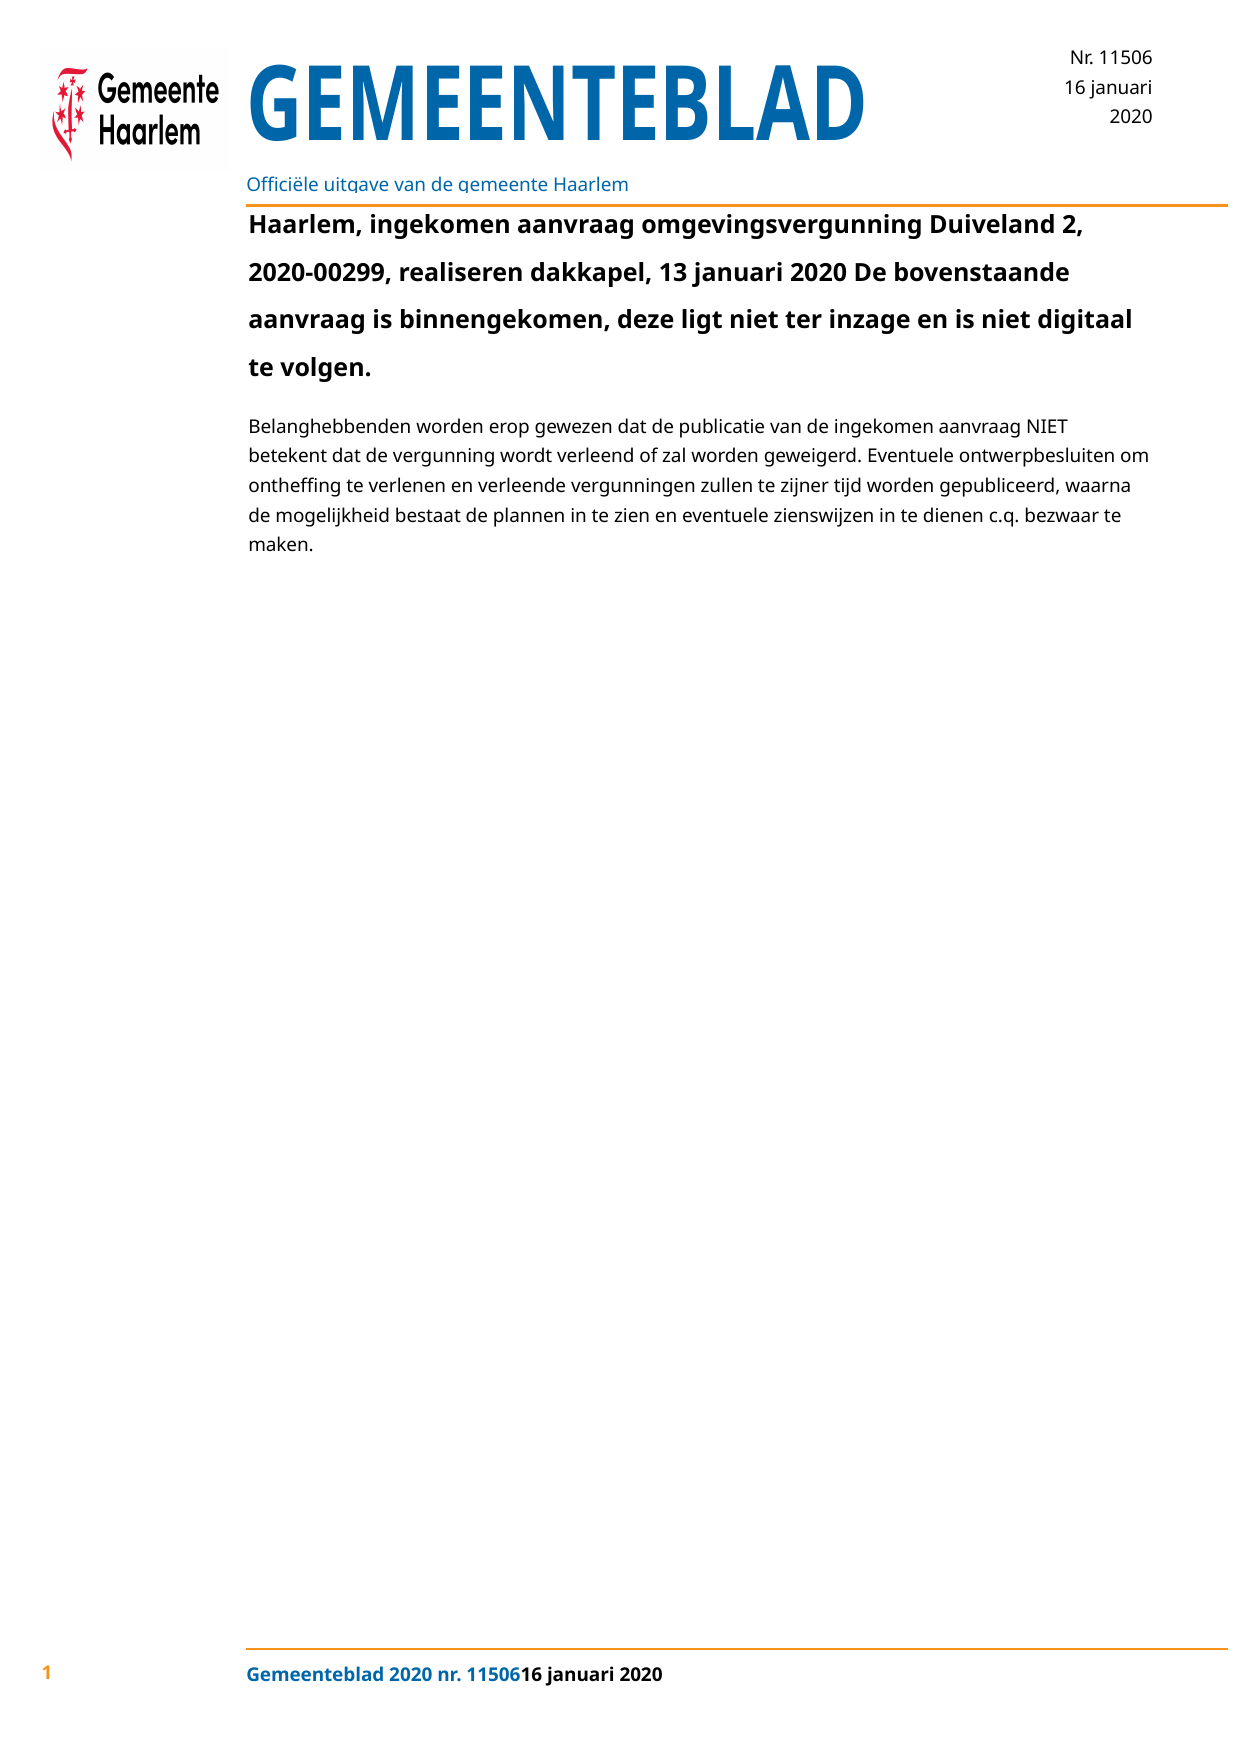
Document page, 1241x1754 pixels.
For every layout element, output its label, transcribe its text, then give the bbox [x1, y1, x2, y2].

picture [41, 47, 231, 172]
text Belanghebbenden worden erop gewezen dat de publicatie van de ingekomen aanvraag NIET betekent dat de vergunning wordt verleend of zal worden geweigerd. Eventuele ontwerpbesluiten om ontheffing te verlenen en verleende vergunningen zullen te zijner tijd worden gepubliceerd, waarna de mogelijkheid bestaat de plannen in te zien en eventuele zienswijzen in te dienen c.q. bezwaar te maken. [248, 413, 1152, 557]
text Haarlem, ingekomen aanvraag omgevingsvergunning Duiveland 2, 2020-00299, realiseren dakkapel, 13 januari 2020 De bovenstaande aanvraag is binnengekomen, deze ligt niet ter inzage en is niet digitaal te volgen. [248, 207, 1152, 384]
